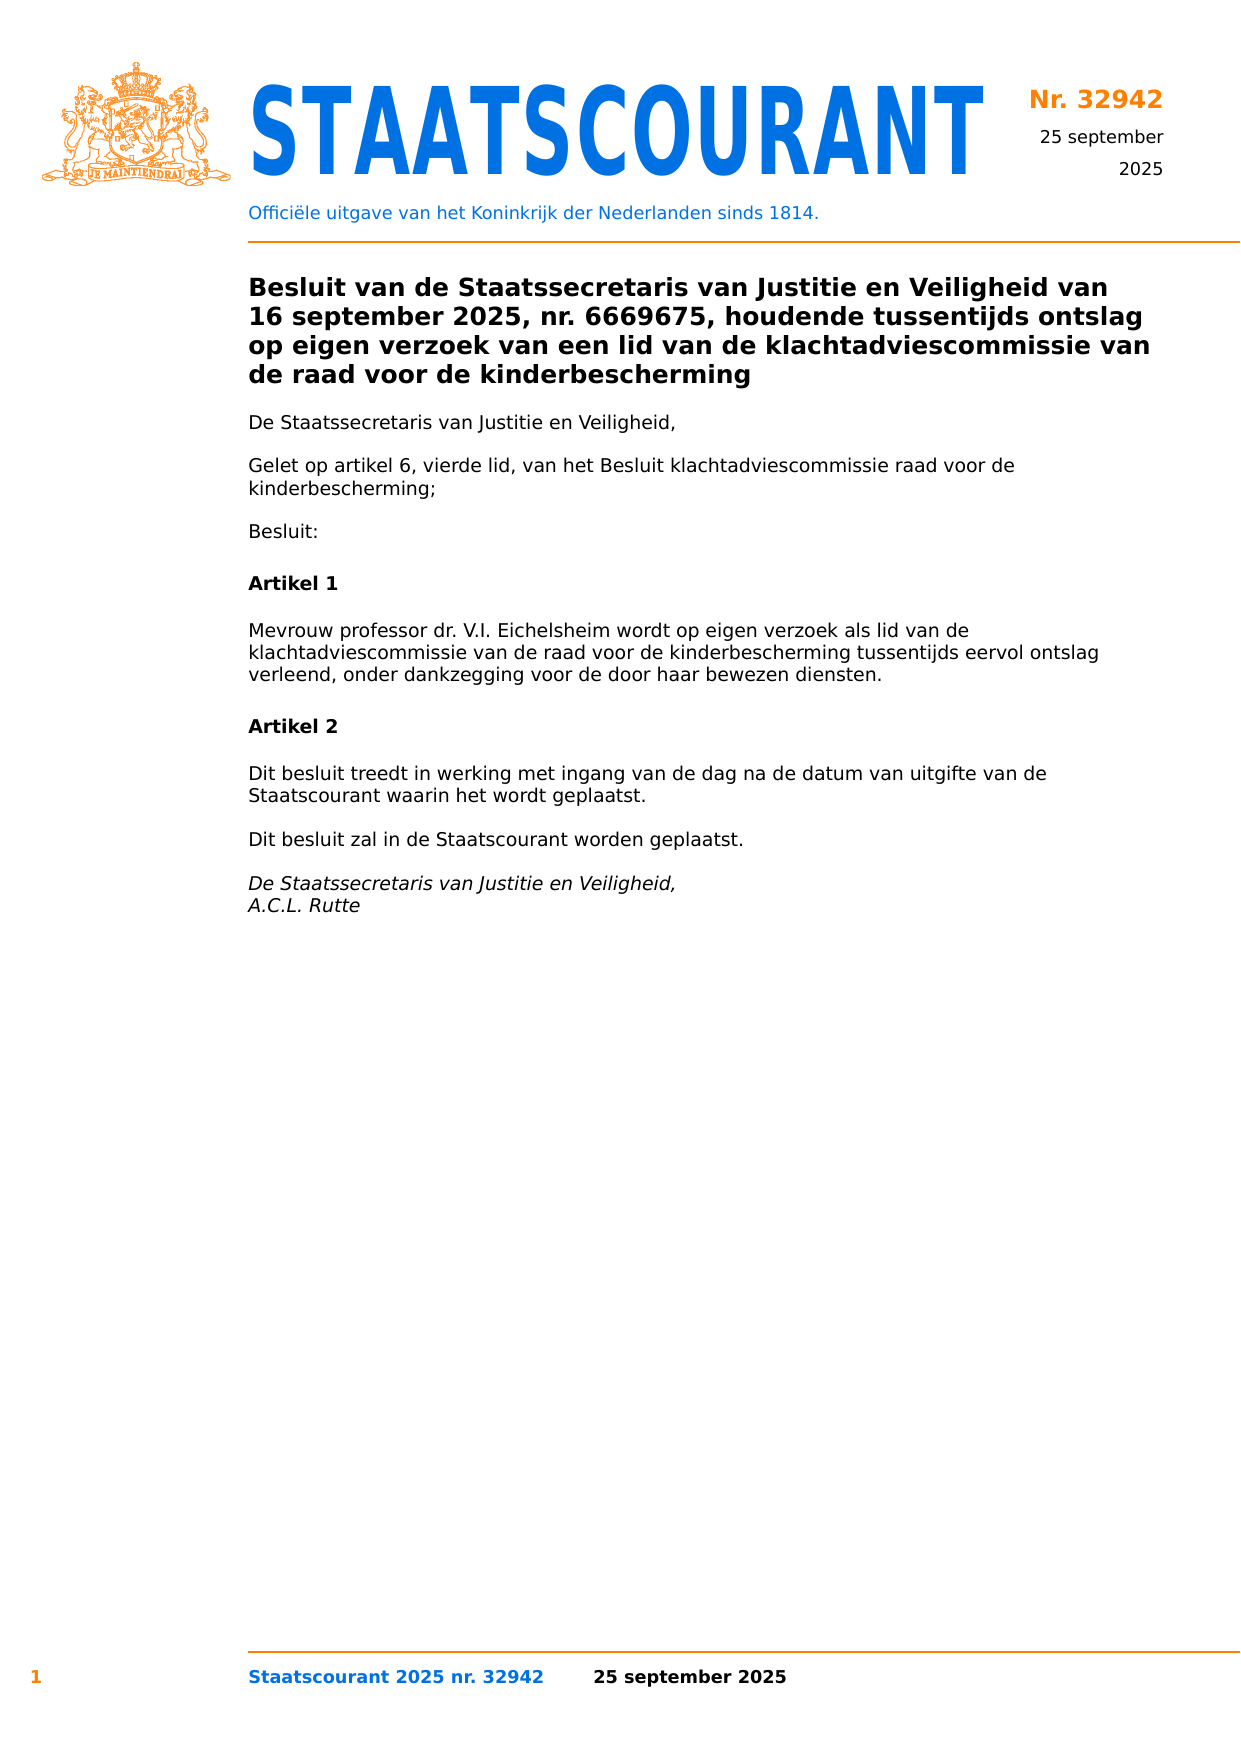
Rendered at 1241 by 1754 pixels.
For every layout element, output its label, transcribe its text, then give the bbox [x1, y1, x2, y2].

text De Staatssecretaris van Justitie en Veiligheid, [248, 412, 1163, 433]
text Besluit: [248, 521, 1163, 543]
text Mevrouw professor dr. V.I. Eichelsheim wordt op eigen verzoek als lid van de klachtadviescommissie van de raad voor de kinderbescherming tussentijds eervol ontslag verleend, onder dankzegging voor de door haar bewezen diensten. [248, 620, 1163, 686]
table_cell 25 september [998, 121, 1240, 153]
subtitle Artikel 2 [248, 716, 1163, 738]
text Gelet op artikel 6, vierde lid, van het Besluit klachtadviescommissie raad voor de kinderbescherming; [248, 455, 1163, 499]
text Dit besluit treedt in werking met ingang van de dag na de datum van uitgifte van de Staatscourant waarin het wordt geplaatst. [248, 763, 1163, 807]
table_header [25, 62, 248, 241]
picture [41, 62, 231, 186]
table_header STAATSCOURANT [248, 62, 998, 203]
table_header Nr. 32942 [998, 62, 1240, 121]
subtitle Besluit van de Staatssecretaris van Justitie en Veiligheid van 16 september 2025, nr. 6669675, houdende tussentijds ontslag op eigen verzoek van een lid van de klachtadviescommissie van de raad voor de kinderbescherming [248, 273, 1163, 390]
subtitle Artikel 1 [248, 573, 1163, 595]
table_cell 2025 [998, 153, 1240, 203]
table_cell Officiële uitgave van het Koninkrijk der Nederlanden sinds 1814. [248, 203, 1240, 241]
text Dit besluit zal in de Staatscourant worden geplaatst. [248, 829, 1163, 851]
text De Staatssecretaris van Justitie en Veiligheid, A.C.L. Rutte [248, 873, 1163, 917]
